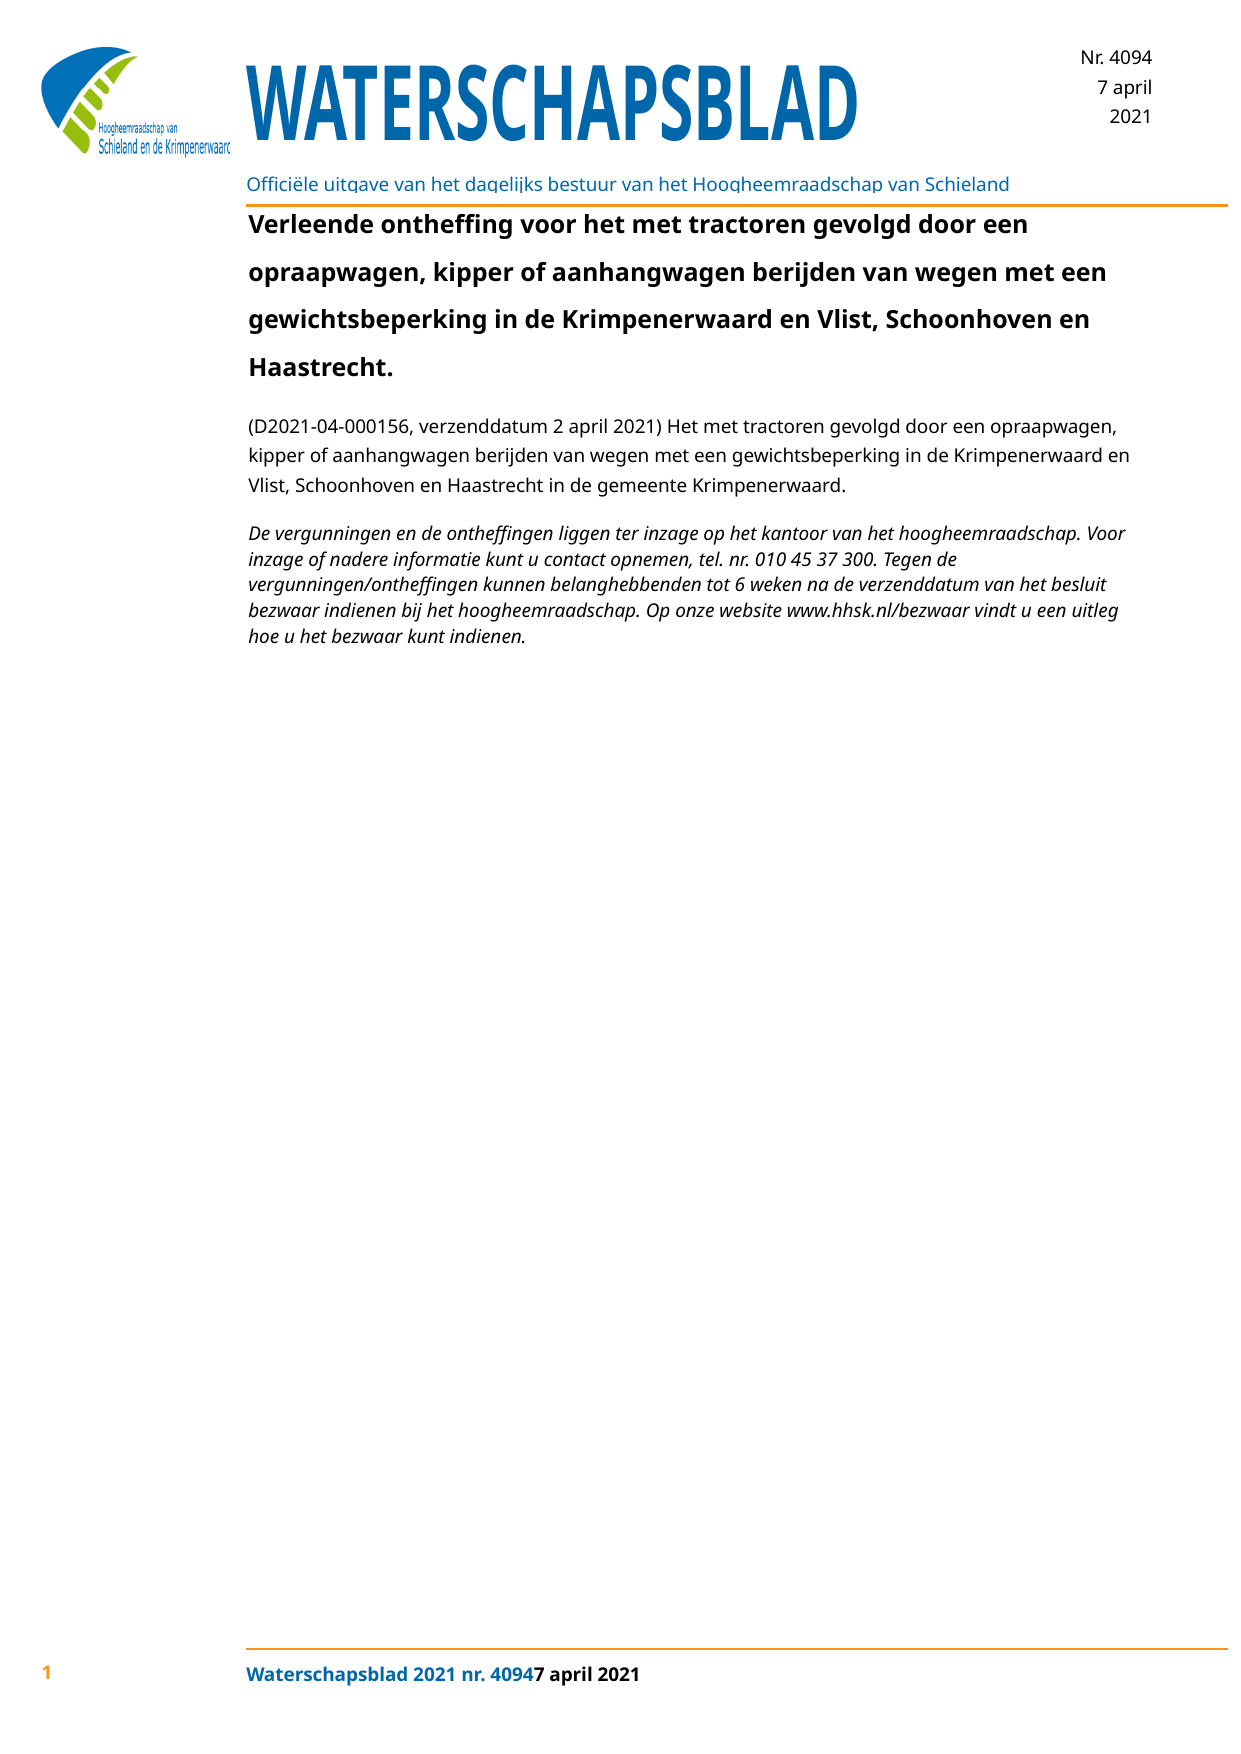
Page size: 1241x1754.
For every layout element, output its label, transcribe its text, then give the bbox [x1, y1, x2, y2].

text Verleende ontheffing voor het met tractoren gevolgd door een opraapwagen, kipper of aanhangwagen berijden van wegen met een gewichtsbeperking in de Krimpenerwaard en Vlist, Schoonhoven en Haastrecht. [248, 207, 1152, 384]
text De vergunningen en de ontheffingen liggen ter inzage op het kantoor van het hoogheemraadschap. Voor inzage of nadere informatie kunt u contact opnemen, tel. nr. 010 45 37 300. Tegen de vergunningen/ontheffingen kunnen belanghebbenden tot 6 weken na de verzenddatum van het besluit bezwaar indienen bij het hoogheemraadschap. Op onze website www.hhsk.nl/bezwaar vindt u een uitleg hoe u het bezwaar kunt indienen. [248, 520, 1152, 649]
picture [41, 47, 231, 172]
text (D2021-04-000156, verzenddatum 2 april 2021) Het met tractoren gevolgd door een opraapwagen, kipper of aanhangwagen berijden van wegen met een gewichtsbeperking in de Krimpenerwaard en Vlist, Schoonhoven en Haastrecht in de gemeente Krimpenerwaard. [248, 413, 1152, 498]
